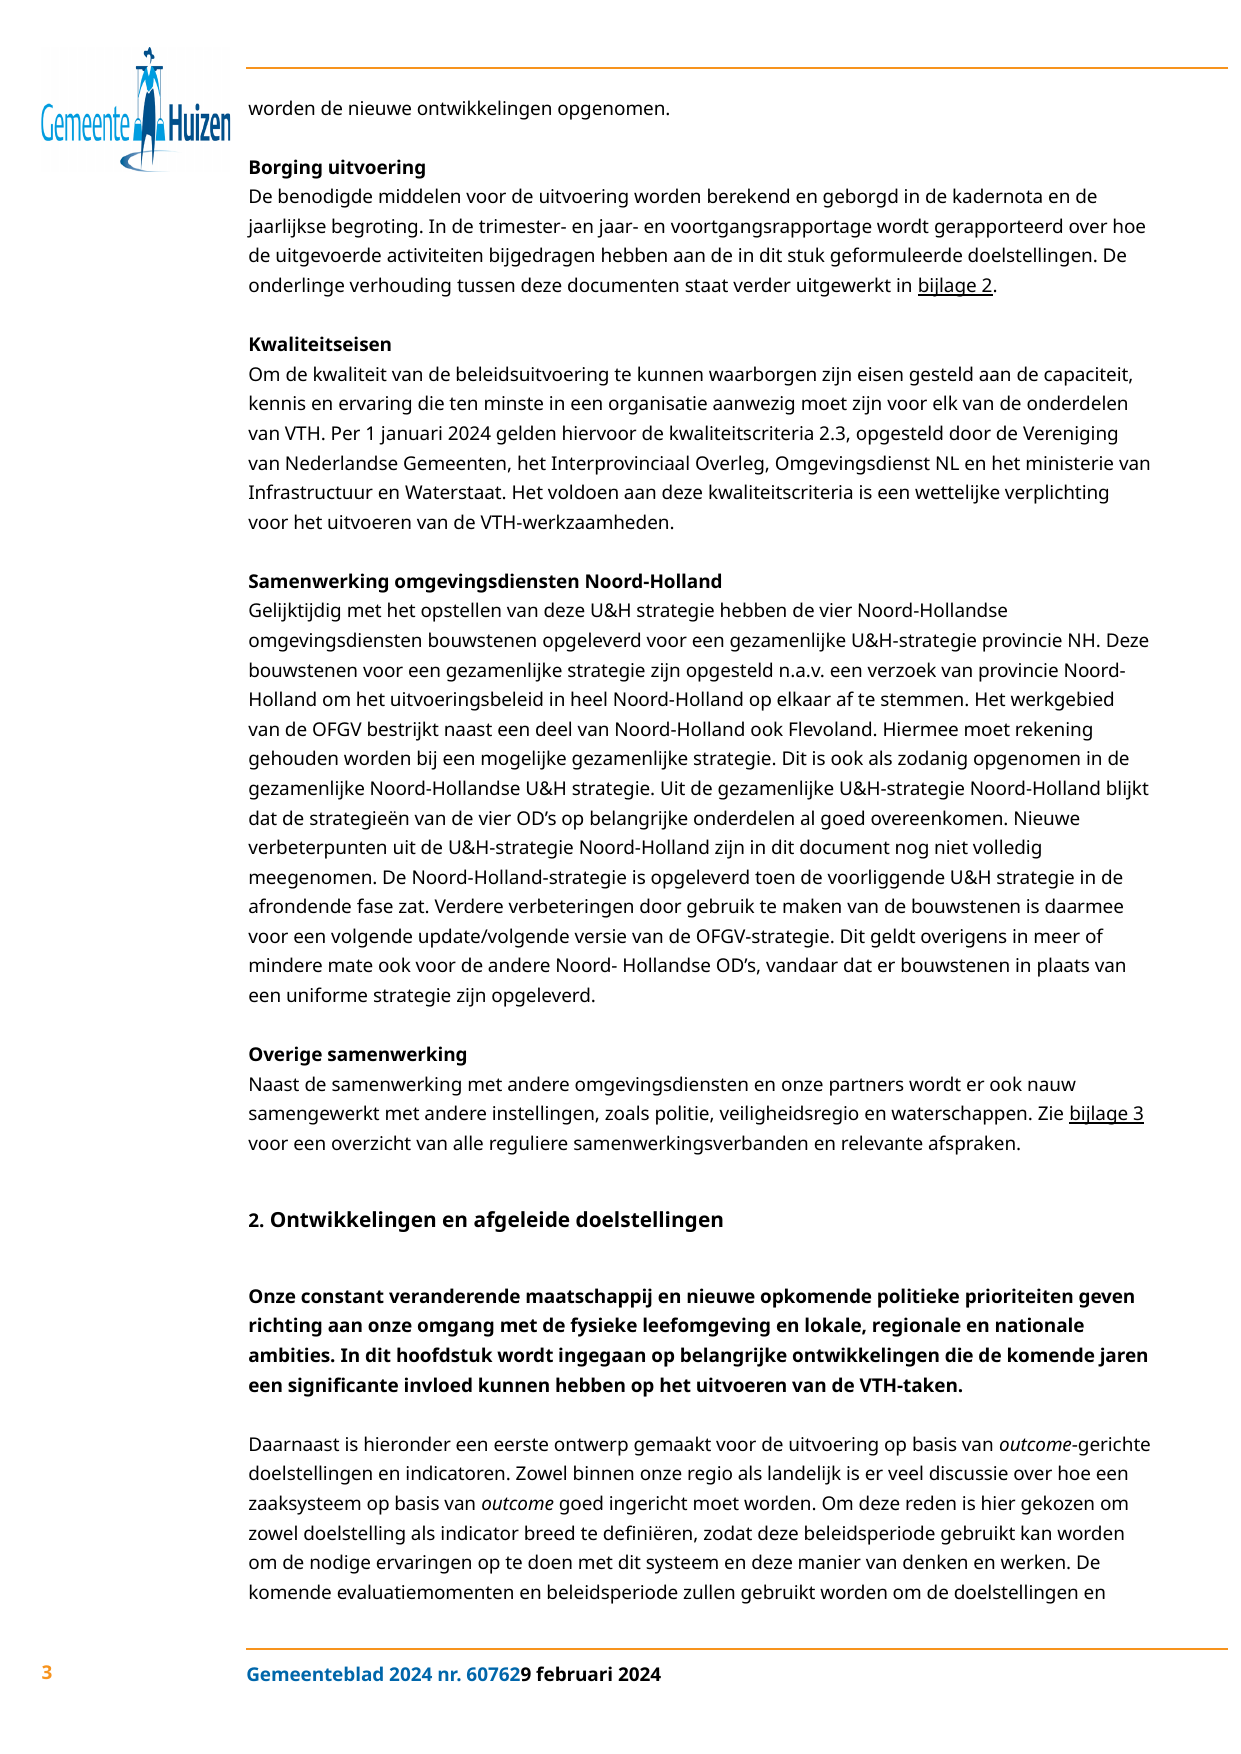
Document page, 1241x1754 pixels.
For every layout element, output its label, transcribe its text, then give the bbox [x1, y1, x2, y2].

text Borging uitvoering [248, 154, 1152, 180]
text Daarnaast is hieronder een eerste ontwerp gemaakt voor de uitvoering op basis van outcome-gerichte doelstellingen en indicatoren. Zowel binnen onze regio als landelijk is er veel discussie over hoe een zaaksysteem op basis van outcome goed ingericht moet worden. Om deze reden is hier gekozen om zowel doelstelling als indicator breed te definiëren, zodat deze beleidsperiode gebruikt kan worden om de nodige ervaringen op te doen met dit systeem en deze manier van denken en werken. De komende evaluatiemomenten en beleidsperiode zullen gebruikt worden om de doelstellingen en [248, 1431, 1152, 1605]
text Kwaliteitseisen [248, 331, 1152, 357]
text Overige samenwerking [248, 1041, 1152, 1067]
text De benodigde middelen voor de uitvoering worden berekend en geborgd in de kadernota en de jaarlijkse begroting. In de trimester- en jaar- en voortgangsrapportage wordt gerapporteerd over hoe de uitgevoerde activiteiten bijgedragen hebben aan de in dit stuk geformuleerde doelstellingen. De onderlinge verhouding tussen deze documenten staat verder uitgewerkt in bijlage 2. [248, 183, 1152, 298]
text Samenwerking omgevingsdiensten Noord-Holland [248, 568, 1152, 594]
text worden de nieuwe ontwikkelingen opgenomen. [248, 95, 1152, 121]
picture [41, 47, 231, 172]
text Onze constant veranderende maatschappij en nieuwe opkomende politieke prioriteiten geven richting aan onze omgang met de fysieke leefomgeving en lokale, regionale en nationale ambities. In dit hoofdstuk wordt ingegaan op belangrijke ontwikkelingen die de komende jaren een significante invloed kunnen hebben op het uitvoeren van de VTH-taken. [248, 1283, 1152, 1398]
text Naast de samenwerking met andere omgevingsdiensten en onze partners wordt er ook nauw samengewerkt met andere instellingen, zoals politie, veiligheidsregio en waterschappen. Zie bijlage 3 voor een overzicht van alle reguliere samenwerkingsverbanden en relevante afspraken. [248, 1071, 1152, 1156]
text 2. Ontwikkelingen en afgeleide doelstellingen [248, 1205, 1152, 1234]
text Gelijktijdig met het opstellen van deze U&H strategie hebben de vier Noord-Hollandse omgevingsdiensten bouwstenen opgeleverd voor een gezamenlijke U&H-strategie provincie NH. Deze bouwstenen voor een gezamenlijke strategie zijn opgesteld n.a.v. een verzoek van provincie Noord-Holland om het uitvoeringsbeleid in heel Noord-Holland op elkaar af te stemmen. Het werkgebied van de OFGV bestrijkt naast een deel van Noord-Holland ook Flevoland. Hiermee moet rekening gehouden worden bij een mogelijke gezamenlijke strategie. Dit is ook als zodanig opgenomen in de gezamenlijke Noord-Hollandse U&H strategie. Uit de gezamenlijke U&H-strategie Noord-Holland blijkt dat de strategieën van de vier OD’s op belangrijke onderdelen al goed overeenkomen. Nieuwe verbeterpunten uit de U&H-strategie Noord-Holland zijn in dit document nog niet volledig meegenomen. De Noord-Holland-strategie is opgeleverd toen de voorliggende U&H strategie in de afrondende fase zat. Verdere verbeteringen door gebruik te maken van de bouwstenen is daarmee voor een volgende update/volgende versie van de OFGV-strategie. Dit geldt overigens in meer of mindere mate ook voor de andere Noord- Hollandse OD’s, vandaar dat er bouwstenen in plaats van een uniforme strategie zijn opgeleverd. [248, 598, 1152, 1008]
text Om de kwaliteit van de beleidsuitvoering te kunnen waarborgen zijn eisen gesteld aan de capaciteit, kennis en ervaring die ten minste in een organisatie aanwezig moet zijn voor elk van de onderdelen van VTH. Per 1 januari 2024 gelden hiervoor de kwaliteitscriteria 2.3, opgesteld door de Vereniging van Nederlandse Gemeenten, het Interprovinciaal Overleg, Omgevingsdienst NL en het ministerie van Infrastructuur en Waterstaat. Het voldoen aan deze kwaliteitscriteria is een wettelijke verplichting voor het uitvoeren van de VTH-werkzaamheden. [248, 361, 1152, 535]
